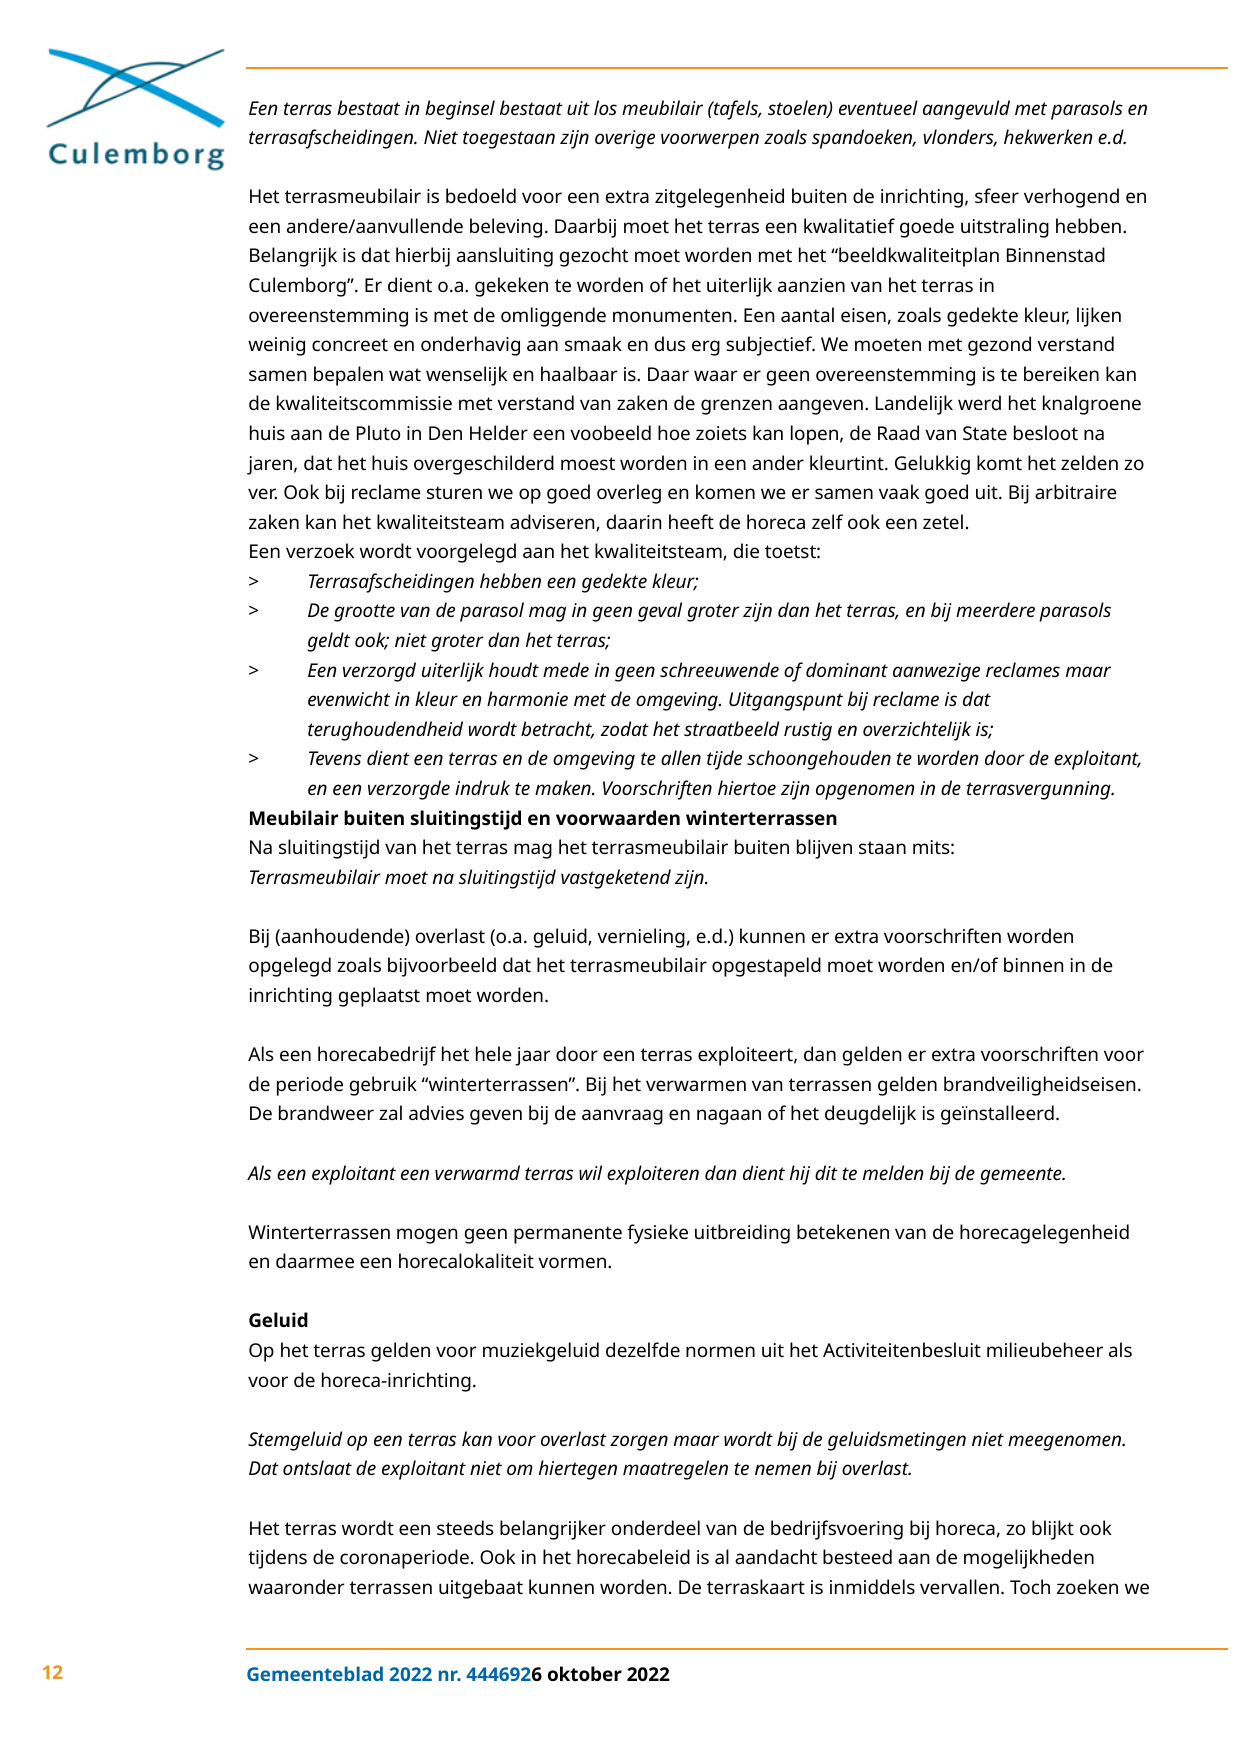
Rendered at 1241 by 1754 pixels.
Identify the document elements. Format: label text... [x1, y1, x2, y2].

text Als een exploitant een verwarmd terras wil exploiteren dan dient hij dit te melden bij de gemeente. [248, 1160, 1152, 1186]
list Een verzorgd uiterlijk houdt mede in geen schreeuwende of dominant aanwezige reclames maar evenwicht in kleur en harmonie met de omgeving. Uitgangspunt bij reclame is dat terughoudendheid wordt betracht, zodat het straatbeeld rustig en overzichtelijk is; [248, 657, 1152, 742]
text Meubilair buiten sluitingstijd en voorwaarden winterterrassen [248, 805, 1152, 831]
text Terrasmeubilair moet na sluitingstijd vastgeketend zijn. [248, 864, 1152, 890]
text Na sluitingstijd van het terras mag het terrasmeubilair buiten blijven staan mits: [248, 834, 1152, 860]
list Terrasafscheidingen hebben een gedekte kleur; [248, 568, 1152, 594]
text Bij (aanhoudende) overlast (o.a. geluid, vernieling, e.d.) kunnen er extra voorschriften worden opgelegd zoals bijvoorbeeld dat het terrasmeubilair opgestapeld moet worden en/of binnen in de inrichting geplaatst moet worden. [248, 923, 1152, 1008]
text Een verzoek wordt voorgelegd aan het kwaliteitsteam, die toetst: [248, 538, 1152, 564]
picture [41, 47, 231, 172]
text Geluid [248, 1308, 1152, 1333]
list De grootte van de parasol mag in geen geval groter zijn dan het terras, en bij meerdere parasols geldt ook; niet groter dan het terras; [248, 598, 1152, 653]
text Winterterrassen mogen geen permanente fysieke uitbreiding betekenen van de horecagelegenheid en daarmee een horecalokaliteit vormen. [248, 1219, 1152, 1274]
text Het terras wordt een steeds belangrijker onderdeel van de bedrijfsvoering bij horeca, zo blijkt ook tijdens de coronaperiode. Ook in het horecabeleid is al aandacht besteed aan de mogelijkheden waaronder terrassen uitgebaat kunnen worden. De terraskaart is inmiddels vervallen. Toch zoeken we [248, 1515, 1152, 1600]
list Tevens dient een terras en de omgeving te allen tijde schoongehouden te worden door de exploitant, en een verzorgde indruk te maken. Voorschriften hiertoe zijn opgenomen in de terrasvergunning. [248, 746, 1152, 801]
text Stemgeluid op een terras kan voor overlast zorgen maar wordt bij de geluidsmetingen niet meegenomen. Dat ontslaat de exploitant niet om hiertegen maatregelen te nemen bij overlast. [248, 1426, 1152, 1481]
text Als een horecabedrijf het hele jaar door een terras exploiteert, dan gelden er extra voorschriften voor de periode gebruik “winterterrassen”. Bij het verwarmen van terrassen gelden brandveiligheidseisen. De brandweer zal advies geven bij de aanvraag en nagaan of het deugdelijk is geïnstalleerd. [248, 1041, 1152, 1126]
text Een terras bestaat in beginsel bestaat uit los meubilair (tafels, stoelen) eventueel aangevuld met parasols en terrasafscheidingen. Niet toegestaan zijn overige voorwerpen zoals spandoeken, vlonders, hekwerken e.d. [248, 95, 1152, 150]
text Op het terras gelden voor muziekgeluid dezelfde normen uit het Activiteitenbesluit milieubeheer als voor de horeca-inrichting. [248, 1337, 1152, 1393]
text Het terrasmeubilair is bedoeld voor een extra zitgelegenheid buiten de inrichting, sfeer verhogend en een andere/aanvullende beleving. Daarbij moet het terras een kwalitatief goede uitstraling hebben. Belangrijk is dat hierbij aansluiting gezocht moet worden met het “beeldkwaliteitplan Binnenstad Culemborg”. Er dient o.a. gekeken te worden of het uiterlijk aanzien van het terras in overeenstemming is met de omliggende monumenten. Een aantal eisen, zoals gedekte kleur, lijken weinig concreet en onderhavig aan smaak en dus erg subjectief. We moeten met gezond verstand samen bepalen wat wenselijk en haalbaar is. Daar waar er geen overeenstemming is te bereiken kan de kwaliteitscommissie met verstand van zaken de grenzen aangeven. Landelijk werd het knalgroene huis aan de Pluto in Den Helder een voobeeld hoe zoiets kan lopen, de Raad van State besloot na jaren, dat het huis overgeschilderd moest worden in een ander kleurtint. Gelukkig komt het zelden zo ver. Ook bij reclame sturen we op goed overleg en komen we er samen vaak goed uit. Bij arbitraire zaken kan het kwaliteitsteam adviseren, daarin heeft de horeca zelf ook een zetel. [248, 183, 1152, 535]
